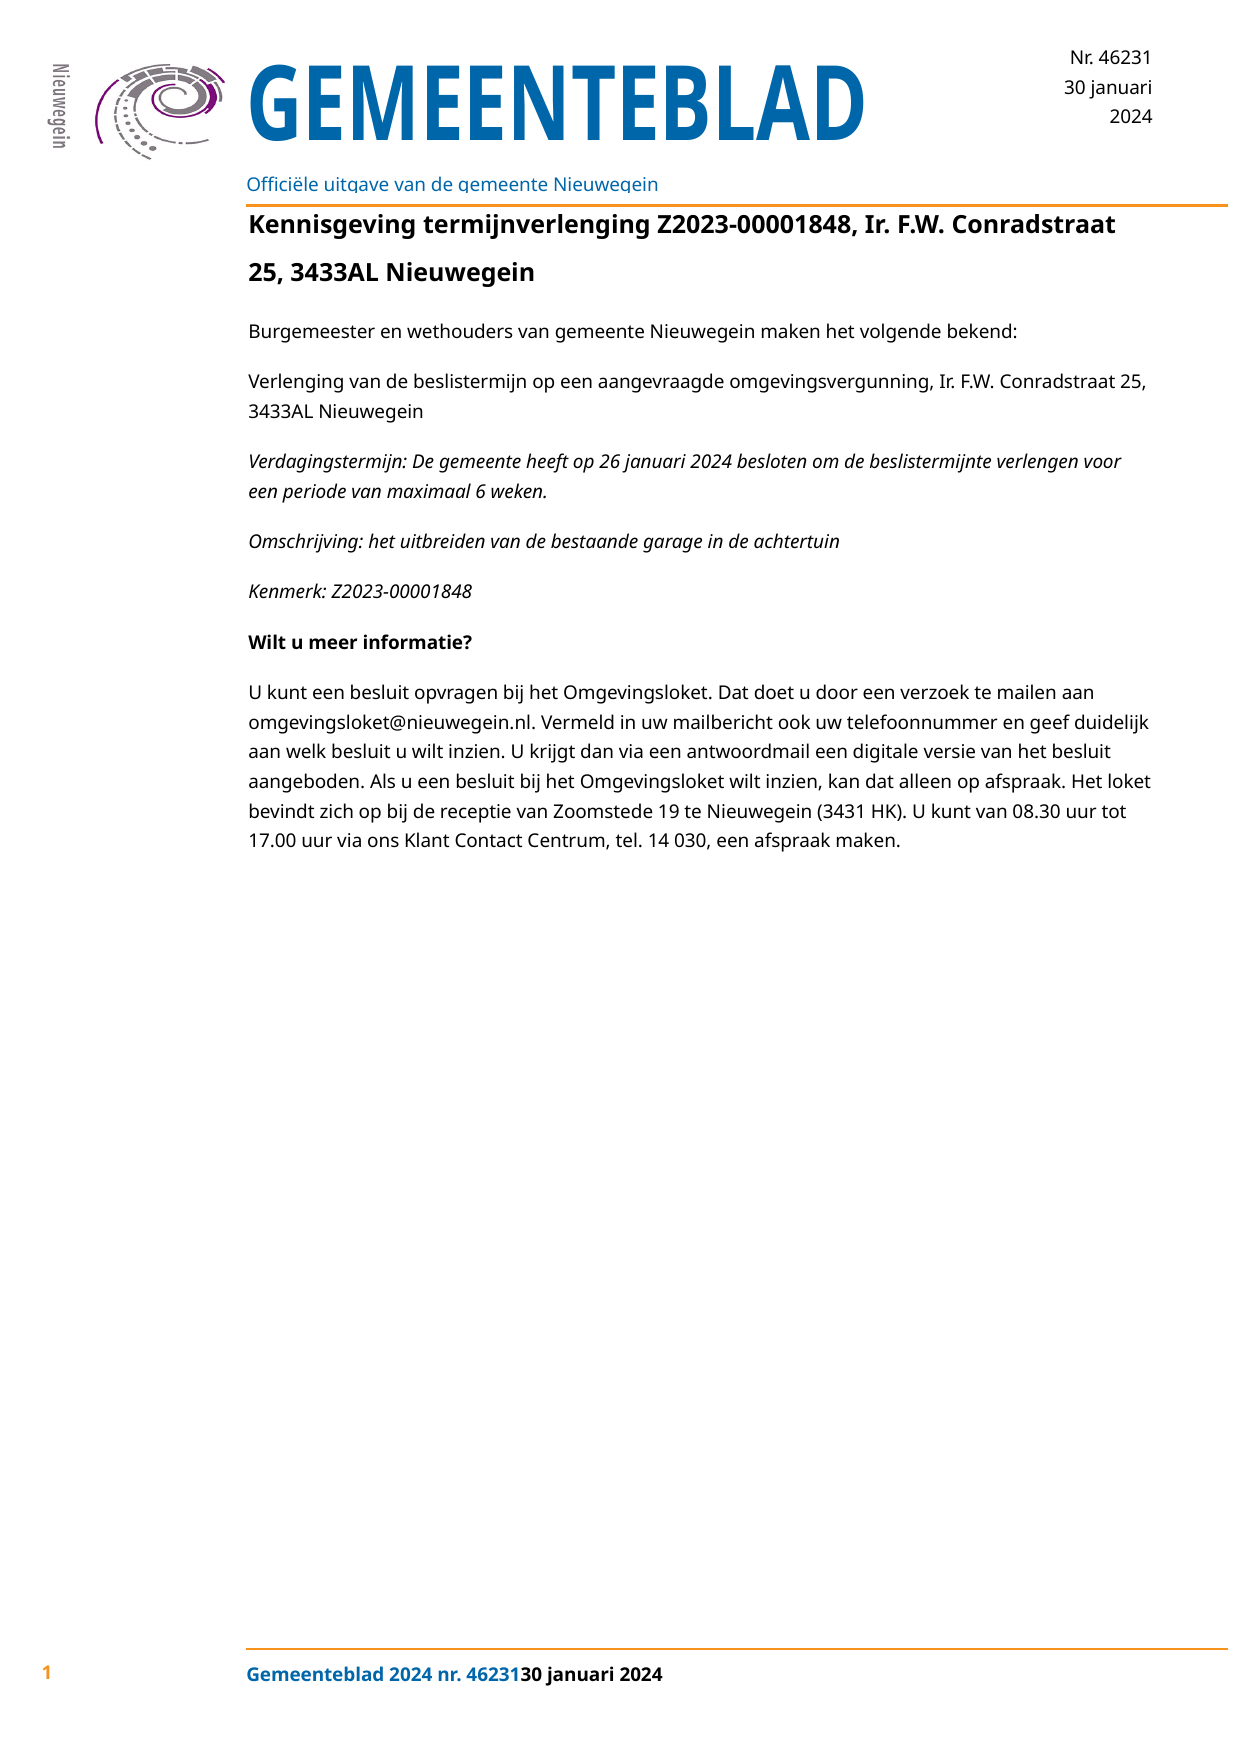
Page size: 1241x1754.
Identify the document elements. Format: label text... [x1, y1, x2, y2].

text Burgemeester en wethouders van gemeente Nieuwegein maken het volgende bekend: [248, 318, 1152, 344]
picture [41, 47, 231, 172]
text Kennisgeving termijnverlenging Z2023-00001848, Ir. F.W. Conradstraat 25, 3433AL Nieuwegein [248, 207, 1152, 288]
text Verdagingstermijn: De gemeente heeft op 26 januari 2024 besloten om de beslistermijnte verlengen voor een periode van maximaal 6 weken. [248, 448, 1152, 504]
text Verlenging van de beslistermijn op een aangevraagde omgevingsvergunning, Ir. F.W. Conradstraat 25, 3433AL Nieuwegein [248, 368, 1152, 424]
text Wilt u meer informatie? [248, 629, 1152, 655]
text U kunt een besluit opvragen bij het Omgevingsloket. Dat doet u door een verzoek te mailen aan omgevingsloket@nieuwegein.nl. Vermeld in uw mailbericht ook uw telefoonnummer en geef duidelijk aan welk besluit u wilt inzien. U krijgt dan via een antwoordmail een digitale versie van het besluit aangeboden. Als u een besluit bij het Omgevingsloket wilt inzien, kan dat alleen op afspraak. Het loket bevindt zich op bij de receptie van Zoomstede 19 te Nieuwegein (3431 HK). U kunt van 08.30 uur tot 17.00 uur via ons Klant Contact Centrum, tel. 14 030, een afspraak maken. [248, 679, 1152, 853]
text Kenmerk: Z2023-00001848 [248, 579, 1152, 604]
text Omschrijving: het uitbreiden van de bestaande garage in de achtertuin [248, 528, 1152, 554]
